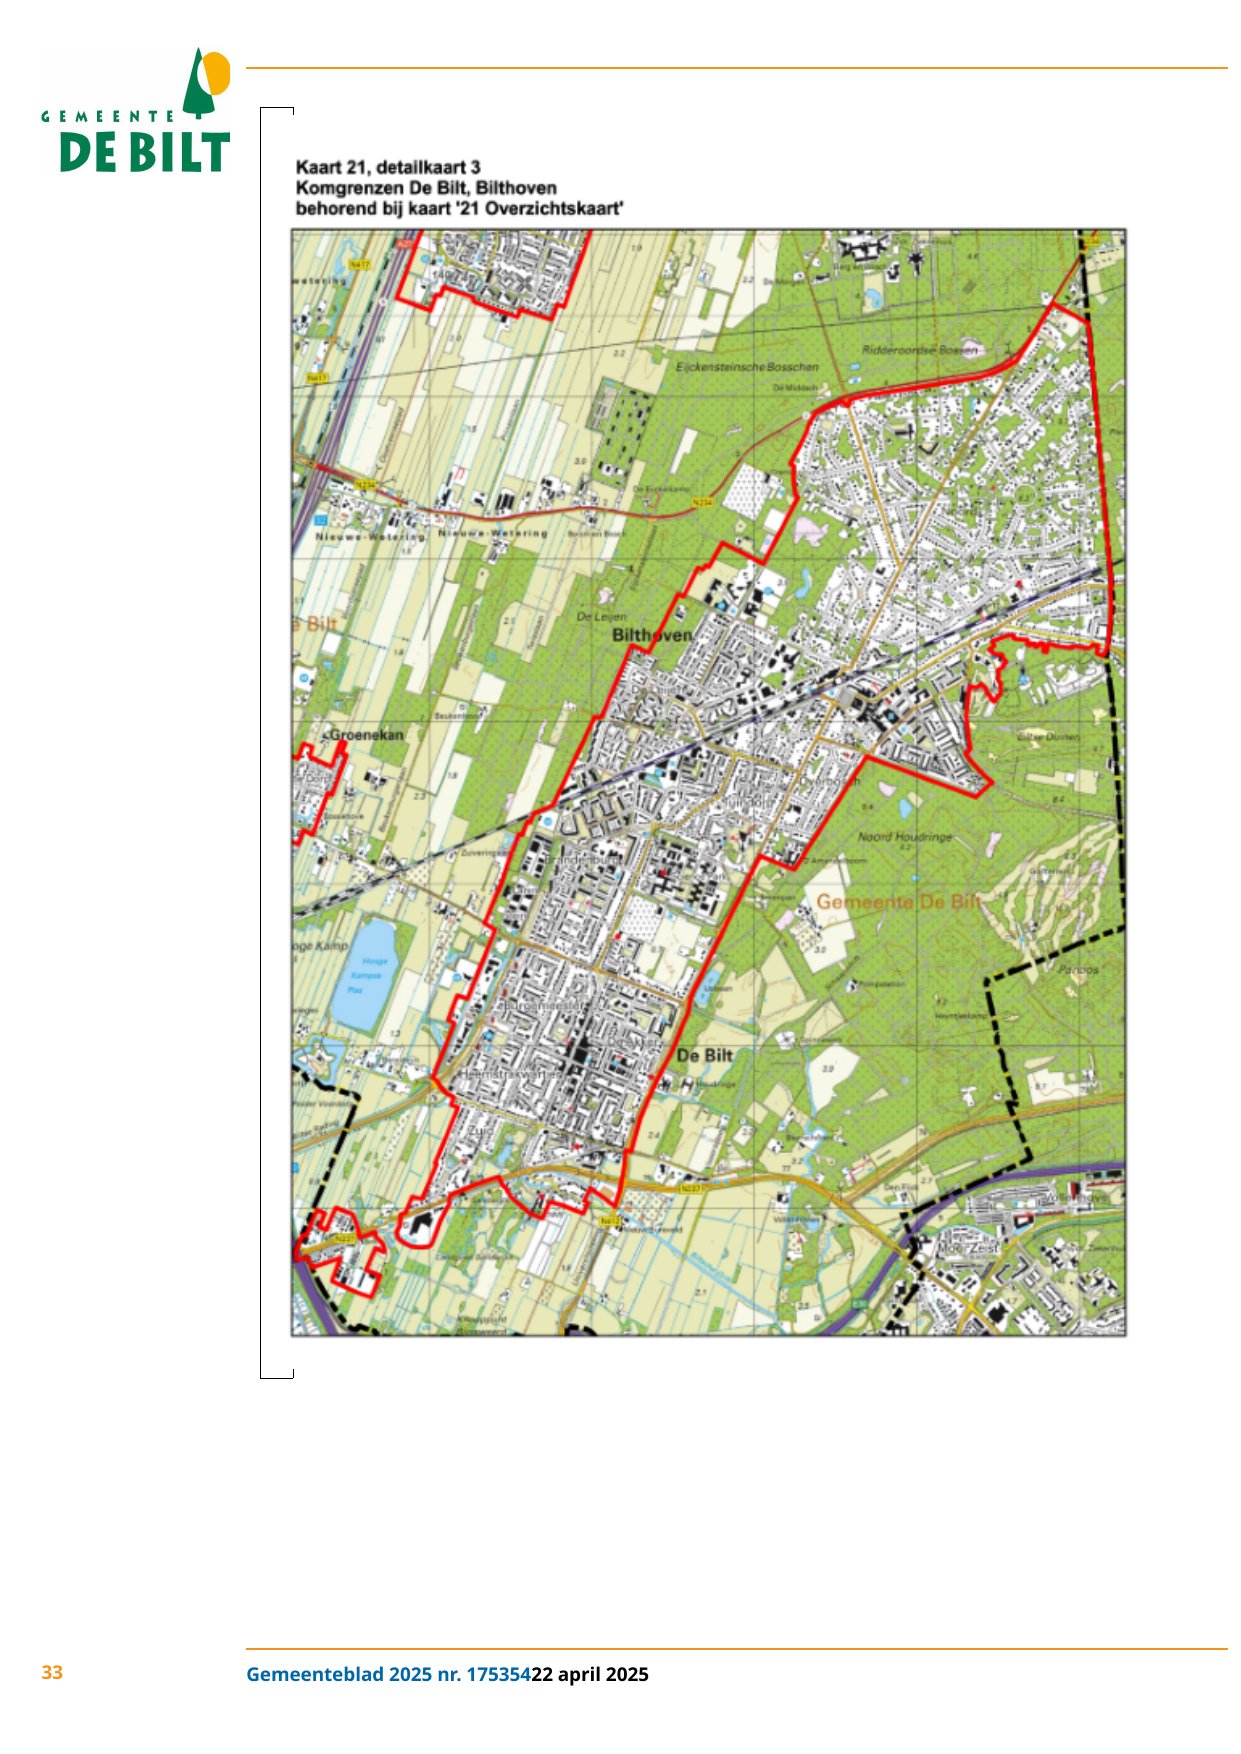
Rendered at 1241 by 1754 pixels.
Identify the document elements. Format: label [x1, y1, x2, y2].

picture [268, 115, 1155, 1369]
picture [41, 47, 231, 172]
